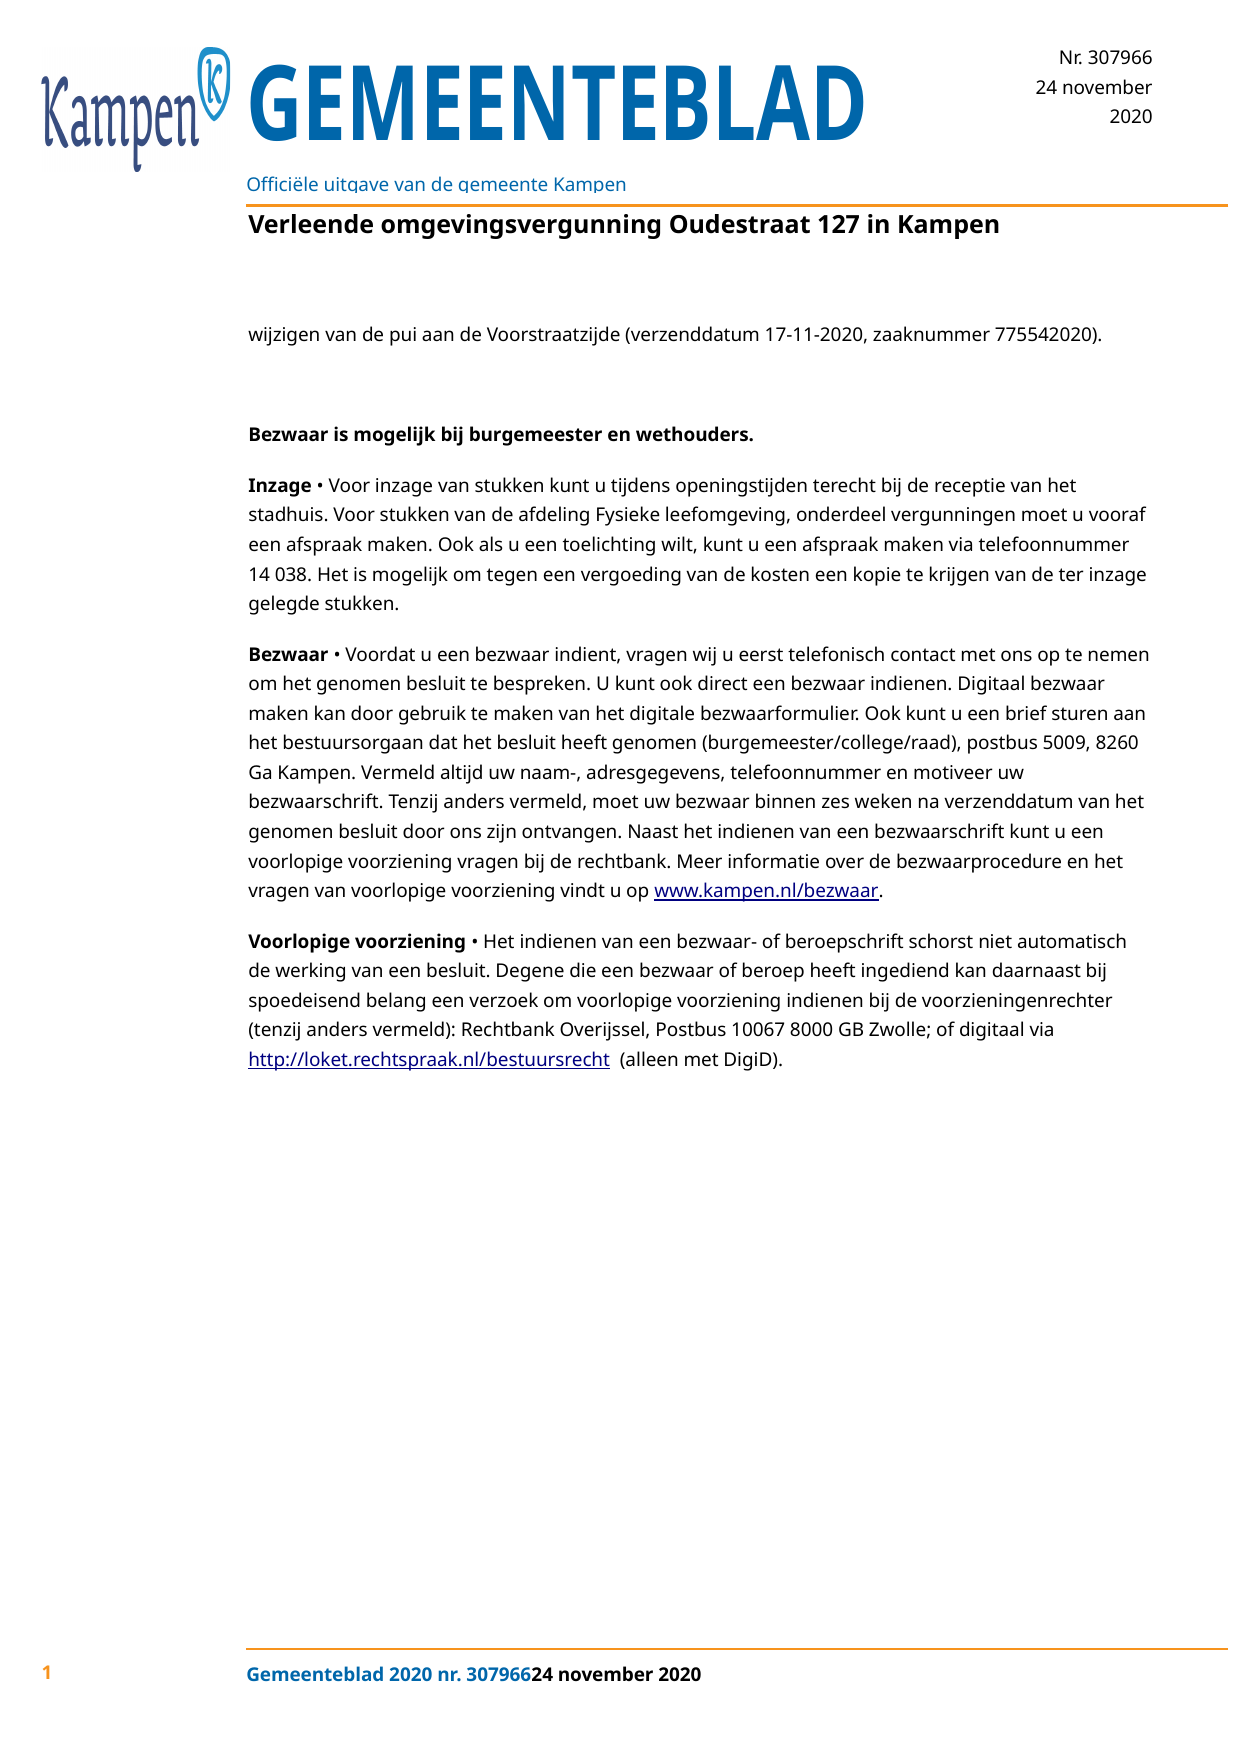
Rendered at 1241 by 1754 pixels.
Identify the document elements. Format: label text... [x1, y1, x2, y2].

text Bezwaar is mogelijk bij burgemeester en wethouders. [248, 422, 1152, 447]
text Bezwaar • Voordat u een bezwaar indient, vragen wij u eerst telefonisch contact met ons op te nemen om het genomen besluit te bespreken. U kunt ook direct een bezwaar indienen. Digitaal bezwaar maken kan door gebruik te maken van het digitale bezwaarformulier. Ook kunt u een brief sturen aan het bestuursorgaan dat het besluit heeft genomen (burgemeester/college/raad), postbus 5009, 8260 Ga Kampen. Vermeld altijd uw naam-, adresgegevens, telefoonnummer en motiveer uw bezwaarschrift. Tenzij anders vermeld, moet uw bezwaar binnen zes weken na verzenddatum van het genomen besluit door ons zijn ontvangen. Naast het indienen van een bezwaarschrift kunt u een voorlopige voorziening vragen bij de rechtbank. Meer informatie over de bezwaarprocedure en het vragen van voorlopige voorziening vindt u op www.kampen.nl/bezwaar. [248, 641, 1152, 903]
text Verleende omgevingsvergunning Oudestraat 127 in Kampen [248, 207, 1152, 241]
text wijzigen van de pui aan de Voorstraatzijde (verzenddatum 17-11-2020, zaaknummer 775542020). [248, 321, 1152, 346]
text Inzage • Voor inzage van stukken kunt u tijdens openingstijden terecht bij de receptie van het stadhuis. Voor stukken van de afdeling Fysieke leefomgeving, onderdeel vergunningen moet u vooraf een afspraak maken. Ook als u een toelichting wilt, kunt u een afspraak maken via telefoonnummer 14 038. Het is mogelijk om tegen een vergoeding van de kosten een kopie te krijgen van de ter inzage gelegde stukken. [248, 472, 1152, 616]
text Voorlopige voorziening • Het indienen van een bezwaar- of beroepschrift schorst niet automatisch de werking van een besluit. Degene die een bezwaar of beroep heeft ingediend kan daarnaast bij spoedeisend belang een verzoek om voorlopige voorziening indienen bij de voorzieningenrechter (tenzij anders vermeld): Rechtbank Overijssel, Postbus 10067 8000 GB Zwolle; of digitaal via http://loket.rechtspraak.nl/bestuursrecht (alleen met DigiD). [248, 928, 1152, 1072]
picture [41, 47, 231, 172]
